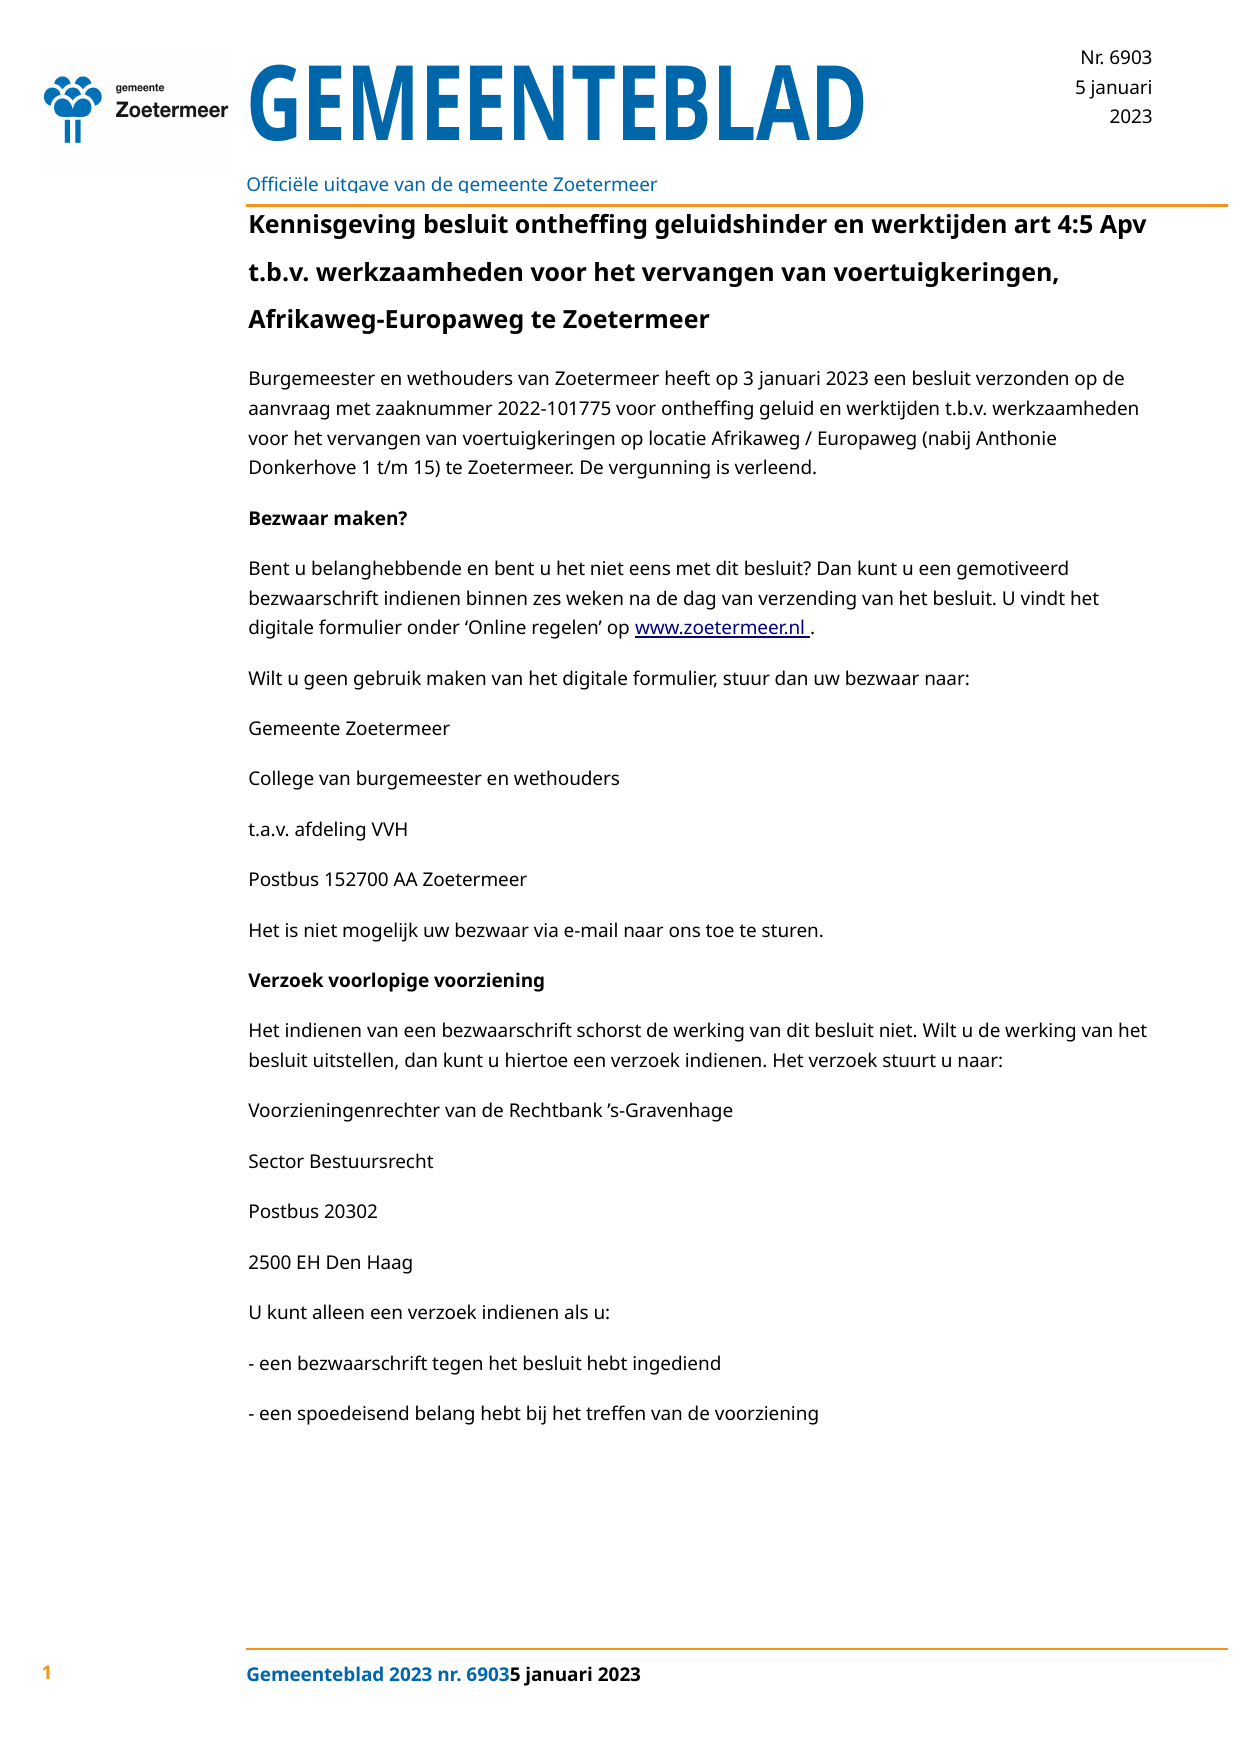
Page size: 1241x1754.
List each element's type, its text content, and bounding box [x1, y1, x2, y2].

text Postbus 20302 [248, 1198, 1152, 1224]
text Sector Bestuursrecht [248, 1148, 1152, 1174]
text 2500 EH Den Haag [248, 1249, 1152, 1274]
picture [41, 47, 231, 172]
text t.a.v. afdeling VVH [248, 816, 1152, 842]
text Het indienen van een bezwaarschrift schorst de werking van dit besluit niet. Wilt u de werking van het besluit uitstellen, dan kunt u hiertoe een verzoek indienen. Het verzoek stuurt u naar: [248, 1018, 1152, 1073]
text Verzoek voorlopige voorziening [248, 967, 1152, 993]
text Burgemeester en wethouders van Zoetermeer heeft op 3 januari 2023 een besluit verzonden op de aanvraag met zaaknummer 2022-101775 voor ontheffing geluid en werktijden t.b.v. werkzaamheden voor het vervangen van voertuigkeringen op locatie Afrikaweg / Europaweg (nabij Anthonie Donkerhove 1 t/m 15) te Zoetermeer. De vergunning is verleend. [248, 366, 1152, 480]
text Bezwaar maken? [248, 505, 1152, 530]
text Postbus 152700 AA Zoetermeer [248, 866, 1152, 892]
text Bent u belanghebbende en bent u het niet eens met dit besluit? Dan kunt u een gemotiveerd bezwaarschrift indienen binnen zes weken na de dag van verzending van het besluit. U vindt het digitale formulier onder ‘Online regelen’ op www.zoetermeer.nl . [248, 555, 1152, 640]
text College van burgemeester en wethouders [248, 766, 1152, 791]
text - een spoedeisend belang hebt bij het treffen van de voorziening [248, 1400, 1152, 1426]
text Het is niet mogelijk uw bezwaar via e-mail naar ons toe te sturen. [248, 917, 1152, 942]
text Voorzieningenrechter van de Rechtbank ’s-Gravenhage [248, 1098, 1152, 1123]
text U kunt alleen een verzoek indienen als u: [248, 1299, 1152, 1325]
text Wilt u geen gebruik maken van het digitale formulier, stuur dan uw bezwaar naar: [248, 665, 1152, 690]
text - een bezwaarschrift tegen het besluit hebt ingediend [248, 1350, 1152, 1375]
text Gemeente Zoetermeer [248, 715, 1152, 741]
text Kennisgeving besluit ontheffing geluidshinder en werktijden art 4:5 Apv t.b.v. werkzaamheden voor het vervangen van voertuigkeringen, Afrikaweg-Europaweg te Zoetermeer [248, 207, 1152, 336]
